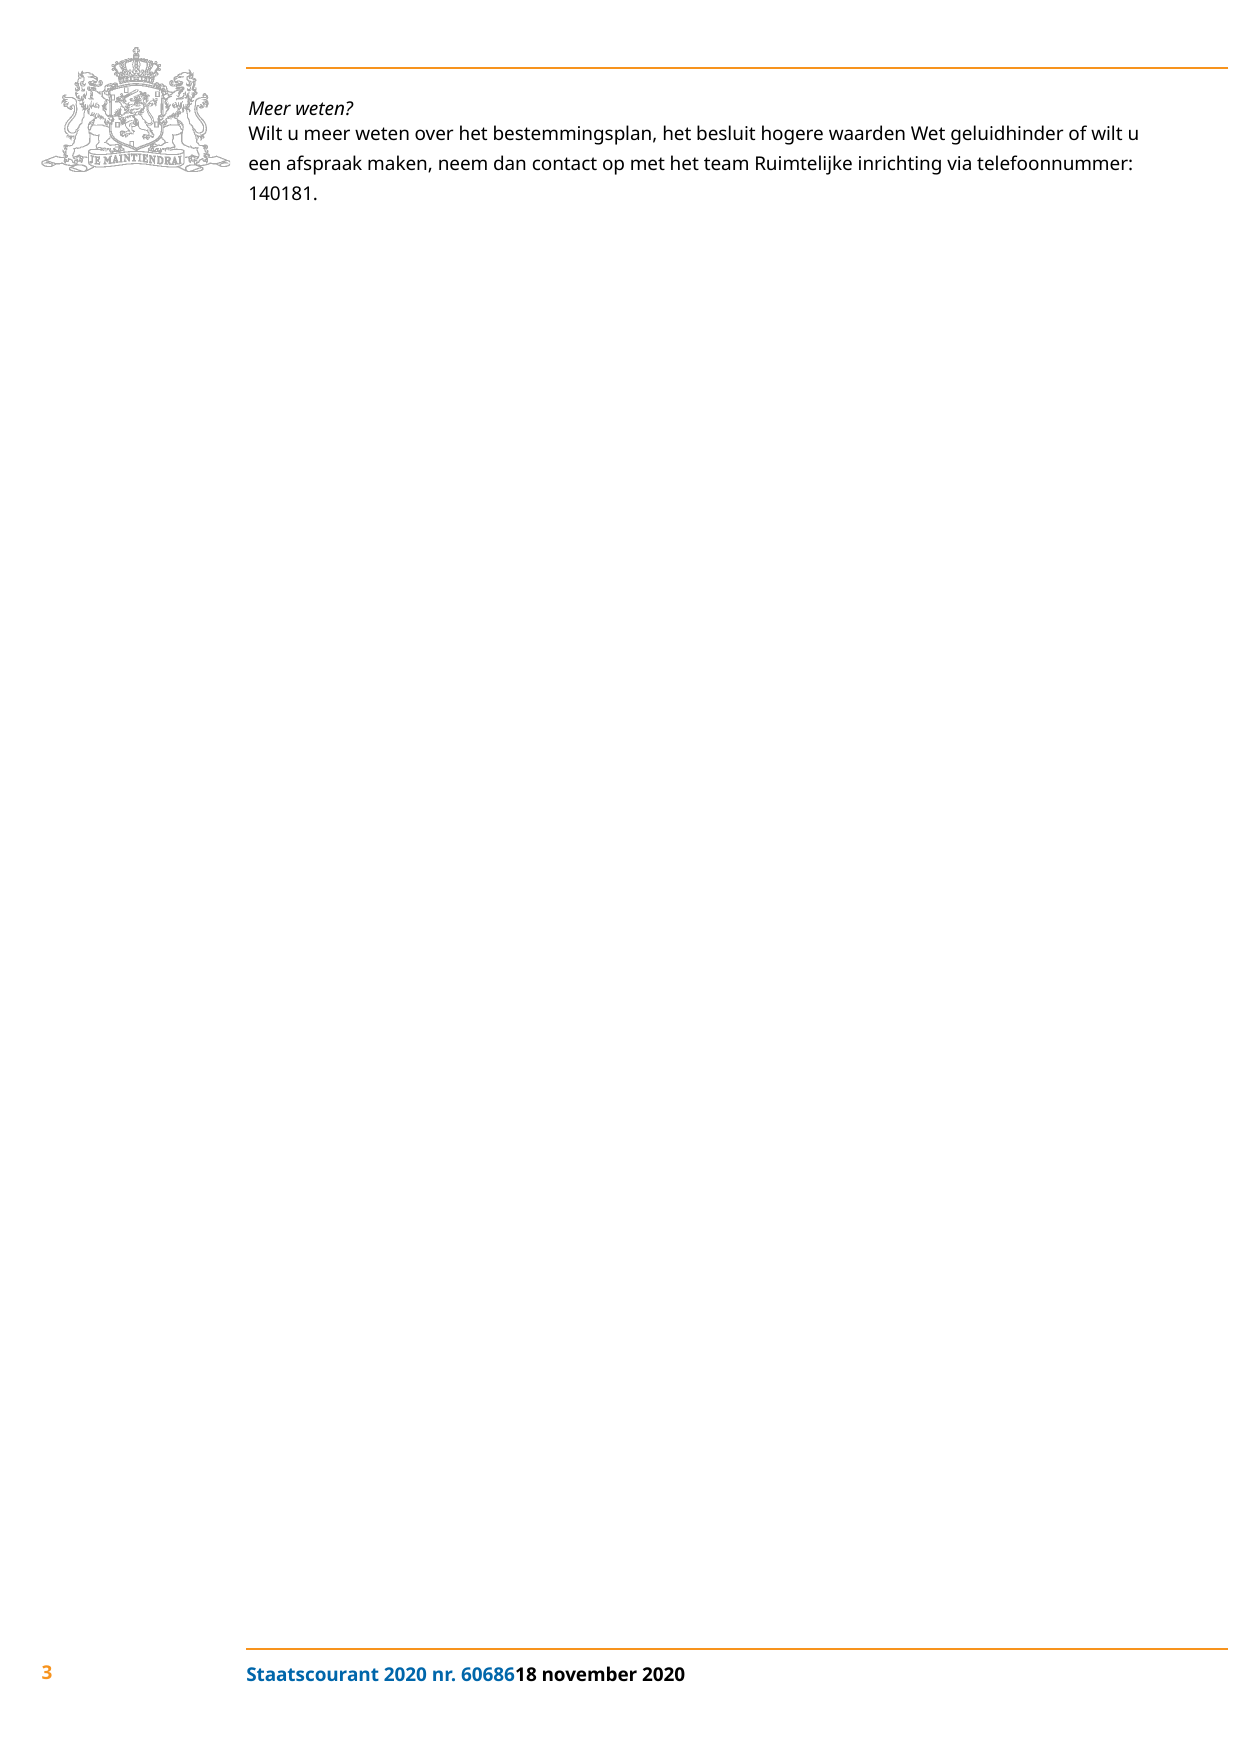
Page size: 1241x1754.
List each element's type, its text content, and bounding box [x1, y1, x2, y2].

picture [41, 47, 231, 172]
text Wilt u meer weten over het bestemmingsplan, het besluit hogere waarden Wet geluidhinder of wilt u een afspraak maken, neem dan contact op met het team Ruimtelijke inrichting via telefoonnummer: 140181. [248, 121, 1152, 205]
text Meer weten? [248, 95, 1152, 121]
